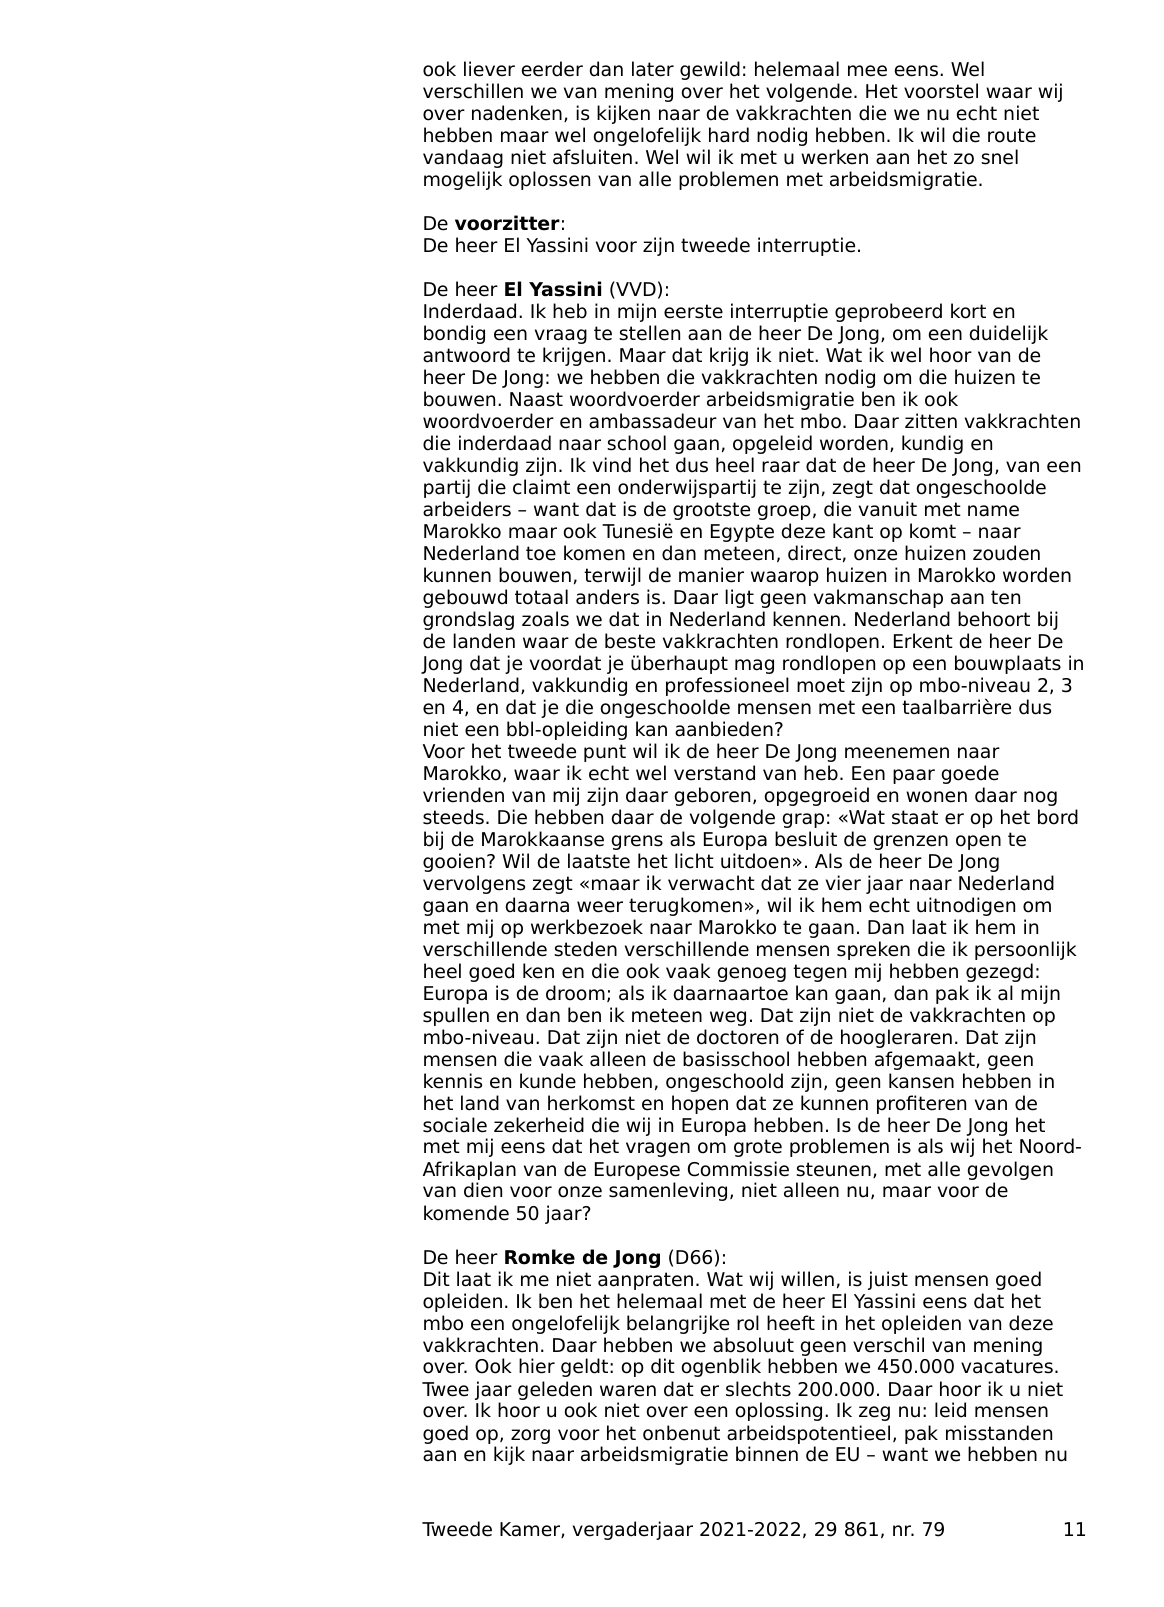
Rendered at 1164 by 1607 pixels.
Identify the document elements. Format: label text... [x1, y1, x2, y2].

text De heer El Yassini (VVD): [422, 279, 1087, 301]
text De heer Romke de Jong (D66): [422, 1247, 1087, 1268]
text Dit laat ik me niet aanpraten. Wat wij willen, is juist mensen goed opleiden. Ik ben het helemaal met de heer El Yassini eens dat het mbo een ongelofelijk belangrijke rol heeft in het opleiden van deze vakkrachten. Daar hebben we absoluut geen verschil van mening over. Ook hier geldt: op dit ogenblik hebben we 450.000 vacatures. Twee jaar geleden waren dat er slechts 200.000. Daar hoor ik u niet over. Ik hoor u ook niet over een oplossing. Ik zeg nu: leid mensen goed op, zorg voor het onbenut arbeidspotentieel, pak misstanden aan en kijk naar arbeidsmigratie binnen de EU – want we hebben nu [422, 1268, 1087, 1466]
text De heer El Yassini voor zijn tweede interruptie. [422, 235, 1087, 257]
text Inderdaad. Ik heb in mijn eerste interruptie geprobeerd kort en bondig een vraag te stellen aan de heer De Jong, om een duidelijk antwoord te krijgen. Maar dat krijg ik niet. Wat ik wel hoor van de heer De Jong: we hebben die vakkrachten nodig om die huizen te bouwen. Naast woordvoerder arbeidsmigratie ben ik ook woordvoerder en ambassadeur van het mbo. Daar zitten vakkrachten die inderdaad naar school gaan, opgeleid worden, kundig en vakkundig zijn. Ik vind het dus heel raar dat de heer De Jong, van een partij die claimt een onderwijspartij te zijn, zegt dat ongeschoolde arbeiders – want dat is de grootste groep, die vanuit met name Marokko maar ook Tunesië en Egypte deze kant op komt – naar Nederland toe komen en dan meteen, direct, onze huizen zouden kunnen bouwen, terwijl de manier waarop huizen in Marokko worden gebouwd totaal anders is. Daar ligt geen vakmanschap aan ten grondslag zoals we dat in Nederland kennen. Nederland behoort bij de landen waar de beste vakkrachten rondlopen. Erkent de heer De Jong dat je voordat je überhaupt mag rondlopen op een bouwplaats in Nederland, vakkundig en professioneel moet zijn op mbo-niveau 2, 3 en 4, en dat je die ongeschoolde mensen met een taalbarrière dus niet een bbl-opleiding kan aanbieden? [422, 301, 1087, 741]
text De voorzitter: [422, 213, 1087, 235]
text Voor het tweede punt wil ik de heer De Jong meenemen naar Marokko, waar ik echt wel verstand van heb. Een paar goede vrienden van mij zijn daar geboren, opgegroeid en wonen daar nog steeds. Die hebben daar de volgende grap: «Wat staat er op het bord bij de Marokkaanse grens als Europa besluit de grenzen open te gooien? Wil de laatste het licht uitdoen». Als de heer De Jong vervolgens zegt «maar ik verwacht dat ze vier jaar naar Nederland gaan en daarna weer terugkomen», wil ik hem echt uitnodigen om met mij op werkbezoek naar Marokko te gaan. Dan laat ik hem in verschillende steden verschillende mensen spreken die ik persoonlijk heel goed ken en die ook vaak genoeg tegen mij hebben gezegd: Europa is de droom; als ik daarnaartoe kan gaan, dan pak ik al mijn spullen en dan ben ik meteen weg. Dat zijn niet de vakkrachten op mbo-niveau. Dat zijn niet de doctoren of de hoogleraren. Dat zijn mensen die vaak alleen de basisschool hebben afgemaakt, geen kennis en kunde hebben, ongeschoold zijn, geen kansen hebben in het land van herkomst en hopen dat ze kunnen profiteren van de sociale zekerheid die wij in Europa hebben. Is de heer De Jong het met mij eens dat het vragen om grote problemen is als wij het Noord-Afrikaplan van de Europese Commissie steunen, met alle gevolgen van dien voor onze samenleving, niet alleen nu, maar voor de komende 50 jaar? [422, 741, 1087, 1224]
text ook liever eerder dan later gewild: helemaal mee eens. Wel verschillen we van mening over het volgende. Het voorstel waar wij over nadenken, is kijken naar de vakkrachten die we nu echt niet hebben maar wel ongelofelijk hard nodig hebben. Ik wil die route vandaag niet afsluiten. Wel wil ik met u werken aan het zo snel mogelijk oplossen van alle problemen met arbeidsmigratie. [422, 59, 1087, 191]
